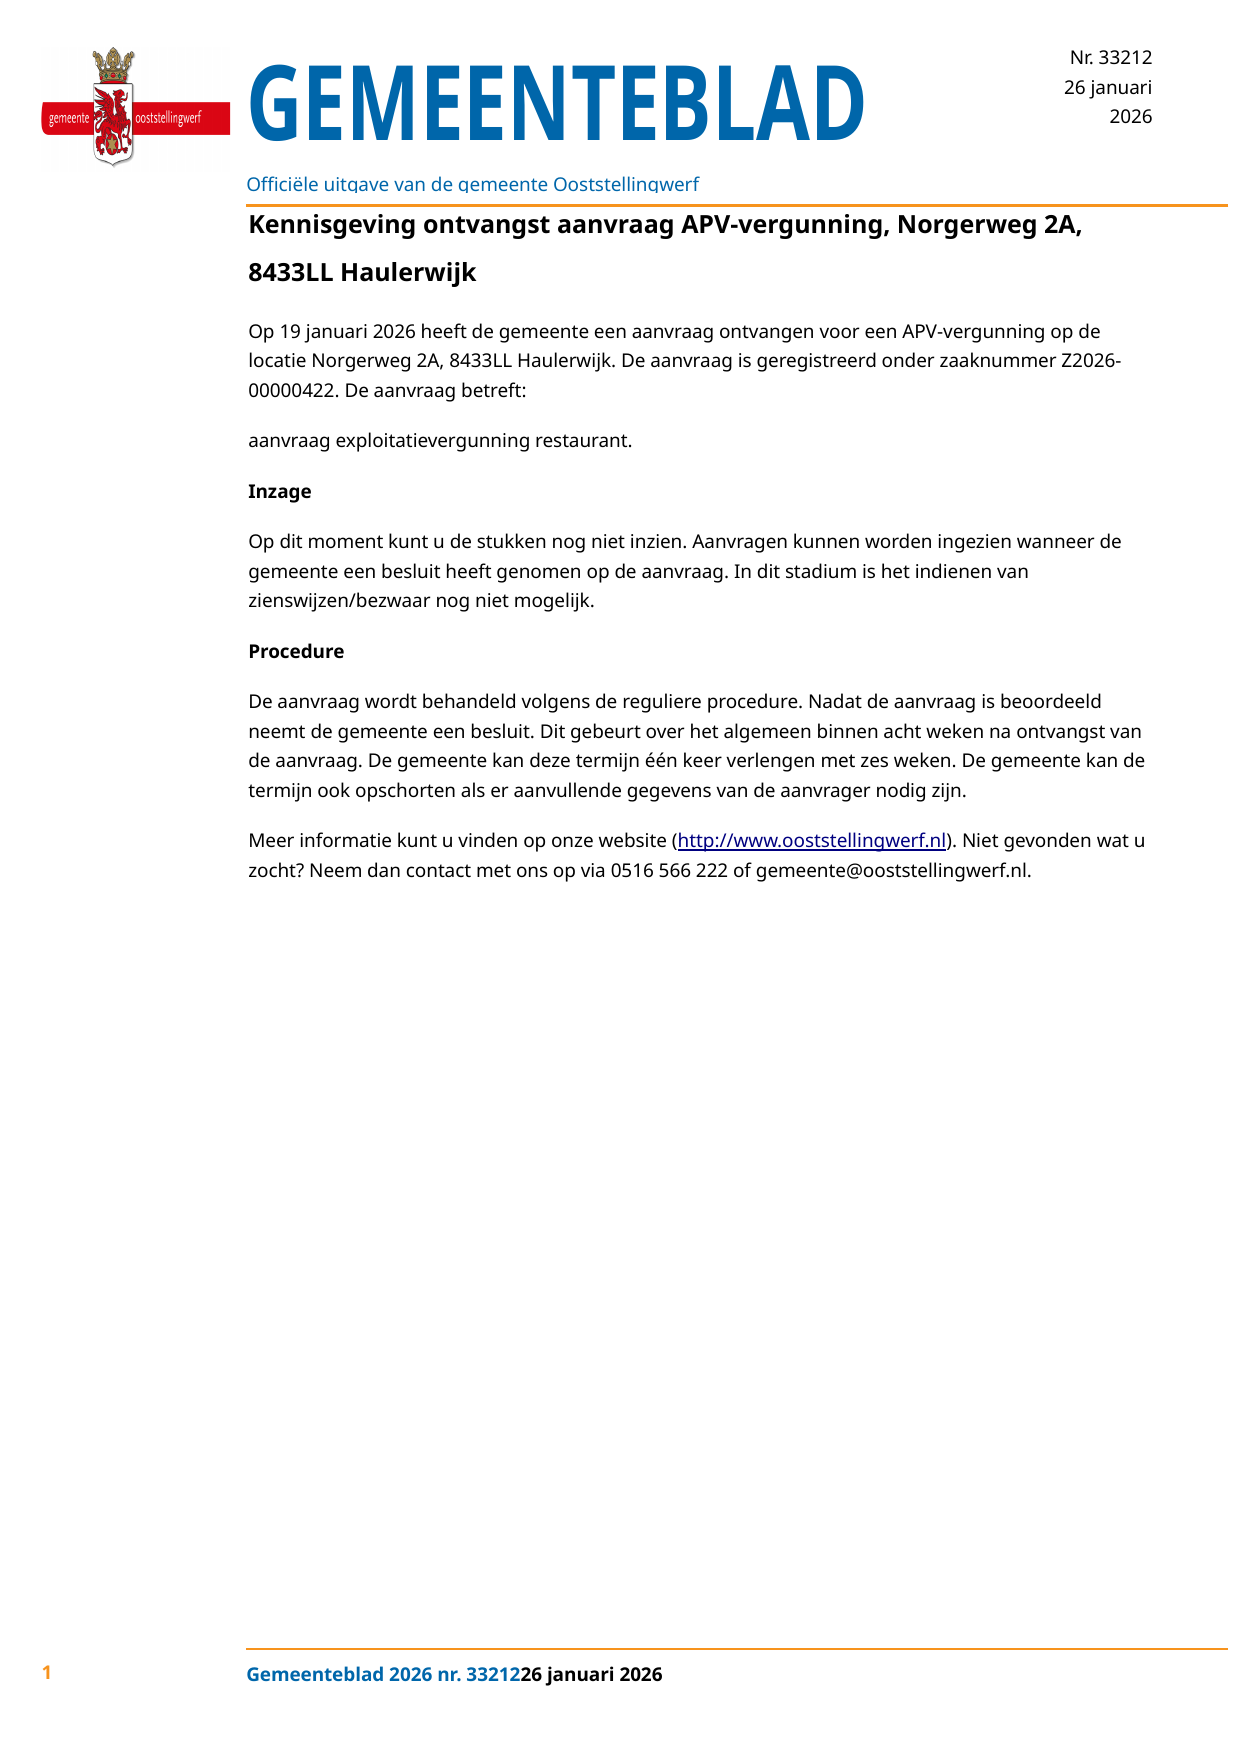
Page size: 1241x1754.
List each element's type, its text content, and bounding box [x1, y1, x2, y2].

picture [41, 47, 231, 172]
text Inzage [248, 478, 1152, 504]
text Op 19 januari 2026 heeft de gemeente een aanvraag ontvangen voor een APV-vergunning op de locatie Norgerweg 2A, 8433LL Haulerwijk. De aanvraag is geregistreerd onder zaaknummer Z2026-00000422. De aanvraag betreft: [248, 318, 1152, 403]
text aanvraag exploitatievergunning restaurant. [248, 427, 1152, 453]
text Procedure [248, 638, 1152, 664]
text Kennisgeving ontvangst aanvraag APV-vergunning, Norgerweg 2A, 8433LL Haulerwijk [248, 207, 1152, 288]
text De aanvraag wordt behandeld volgens de reguliere procedure. Nadat de aanvraag is beoordeeld neemt de gemeente een besluit. Dit gebeurt over het algemeen binnen acht weken na ontvangst van de aanvraag. De gemeente kan deze termijn één keer verlengen met zes weken. De gemeente kan de termijn ook opschorten als er aanvullende gegevens van de aanvrager nodig zijn. [248, 688, 1152, 803]
text Op dit moment kunt u de stukken nog niet inzien. Aanvragen kunnen worden ingezien wanneer de gemeente een besluit heeft genomen op de aanvraag. In dit stadium is het indienen van zienswijzen/bezwaar nog niet mogelijk. [248, 528, 1152, 613]
text Meer informatie kunt u vinden op onze website (http://www.ooststellingwerf.nl). Niet gevonden wat u zocht? Neem dan contact met ons op via 0516 566 222 of gemeente@ooststellingwerf.nl. [248, 827, 1152, 883]
